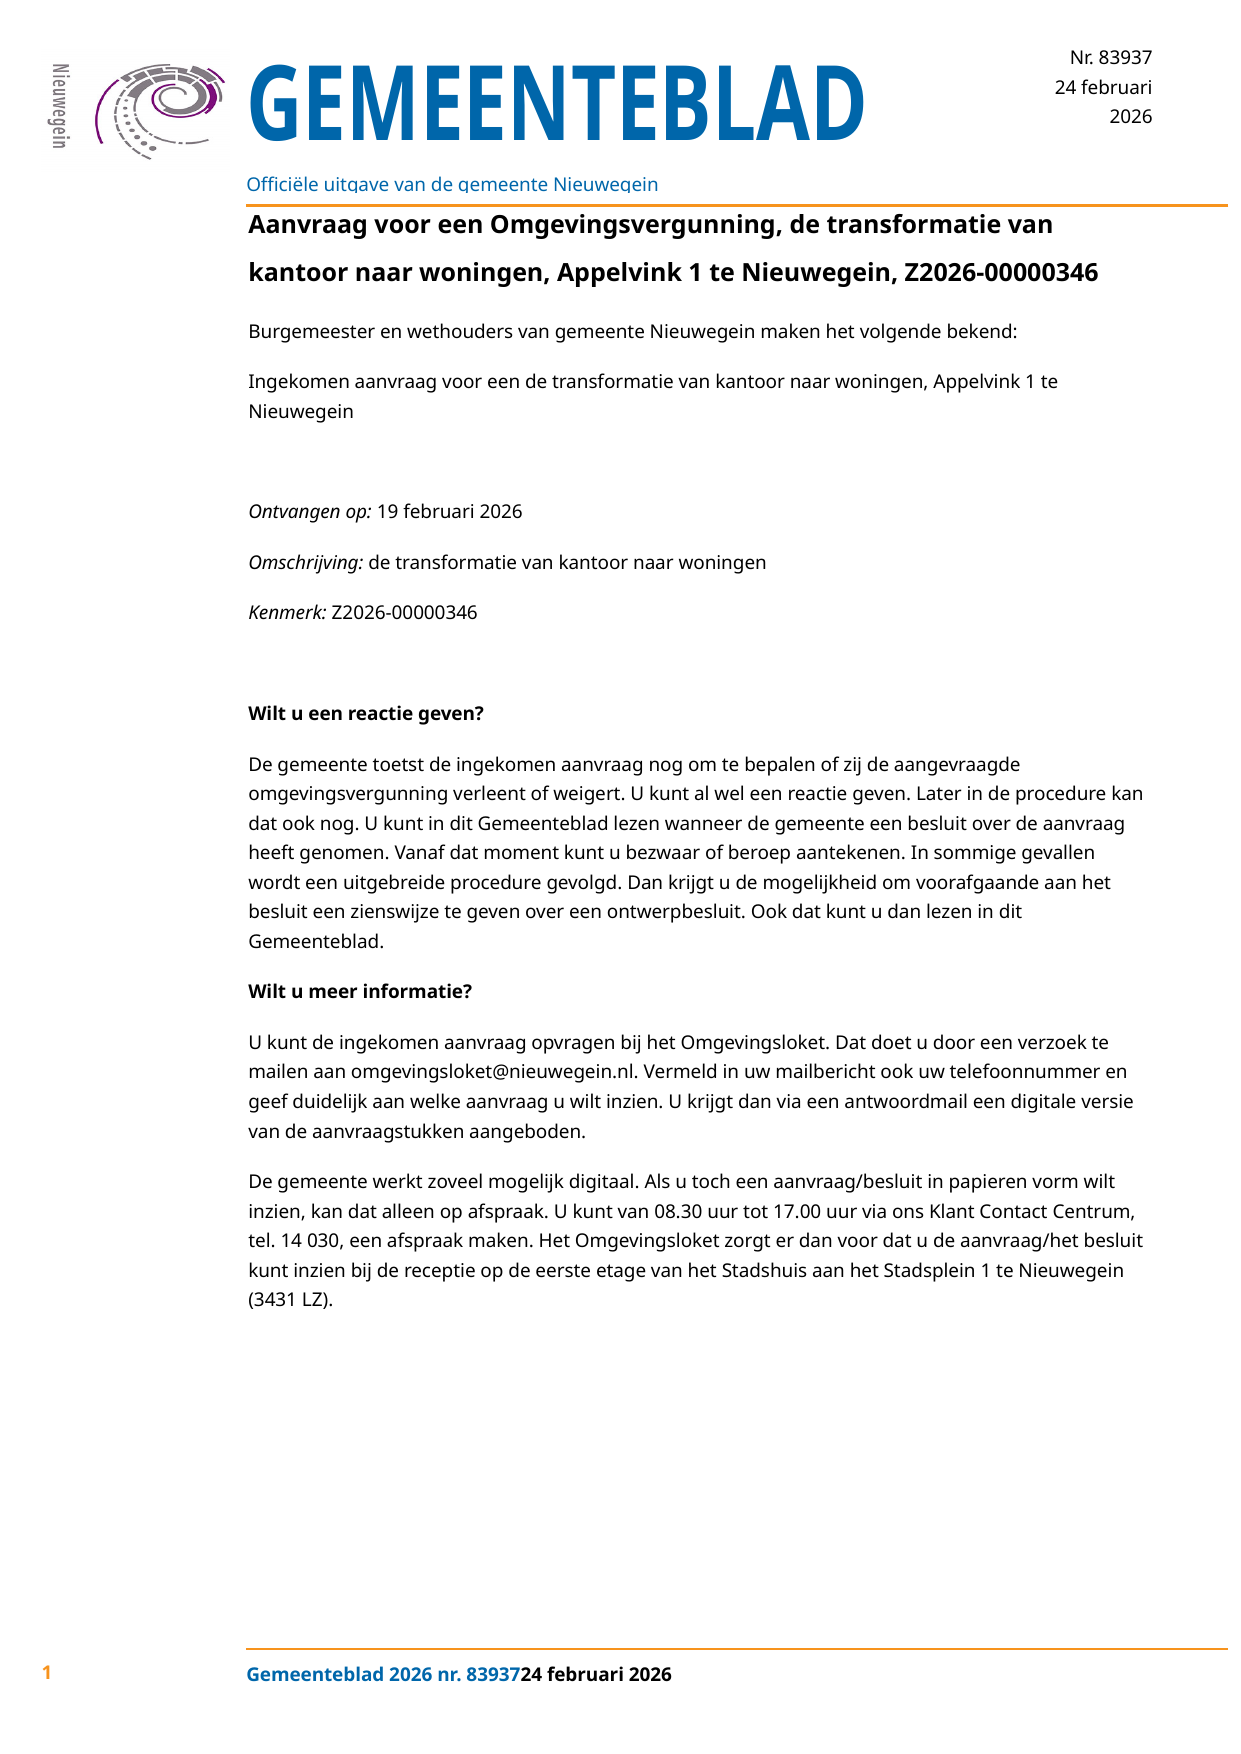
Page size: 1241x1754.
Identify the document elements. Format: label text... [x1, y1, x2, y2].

text Burgemeester en wethouders van gemeente Nieuwegein maken het volgende bekend: [248, 318, 1152, 344]
text Wilt u een reactie geven? [248, 700, 1152, 726]
text Ingekomen aanvraag voor een de transformatie van kantoor naar woningen, Appelvink 1 te Nieuwegein [248, 368, 1152, 424]
text Omschrijving: de transformatie van kantoor naar woningen [248, 549, 1152, 575]
text Aanvraag voor een Omgevingsvergunning, de transformatie van kantoor naar woningen, Appelvink 1 te Nieuwegein, Z2026-00000346 [248, 207, 1152, 288]
text Wilt u meer informatie? [248, 979, 1152, 1004]
text Kenmerk: Z2026-00000346 [248, 599, 1152, 625]
text De gemeente toetst de ingekomen aanvraag nog om te bepalen of zij de aangevraagde omgevingsvergunning verleent of weigert. U kunt al wel een reactie geven. Later in de procedure kan dat ook nog. U kunt in dit Gemeenteblad lezen wanneer de gemeente een besluit over de aanvraag heeft genomen. Vanaf dat moment kunt u bezwaar of beroep aantekenen. In sommige gevallen wordt een uitgebreide procedure gevolgd. Dan krijgt u de mogelijkheid om voorafgaande aan het besluit een zienswijze te geven over een ontwerpbesluit. Ook dat kunt u dan lezen in dit Gemeenteblad. [248, 751, 1152, 954]
text U kunt de ingekomen aanvraag opvragen bij het Omgevingsloket. Dat doet u door een verzoek te mailen aan omgevingsloket@nieuwegein.nl. Vermeld in uw mailbericht ook uw telefoonnummer en geef duidelijk aan welke aanvraag u wilt inzien. U krijgt dan via een antwoordmail een digitale versie van de aanvraagstukken aangeboden. [248, 1029, 1152, 1144]
text De gemeente werkt zoveel mogelijk digitaal. Als u toch een aanvraag/besluit in papieren vorm wilt inzien, kan dat alleen op afspraak. U kunt van 08.30 uur tot 17.00 uur via ons Klant Contact Centrum, tel. 14 030, een afspraak maken. Het Omgevingsloket zorgt er dan voor dat u de aanvraag/het besluit kunt inzien bij de receptie op de eerste etage van het Stadshuis aan het Stadsplein 1 te Nieuwegein (3431 LZ). [248, 1168, 1152, 1312]
picture [41, 47, 231, 172]
text Ontvangen op: 19 februari 2026 [248, 499, 1152, 524]
